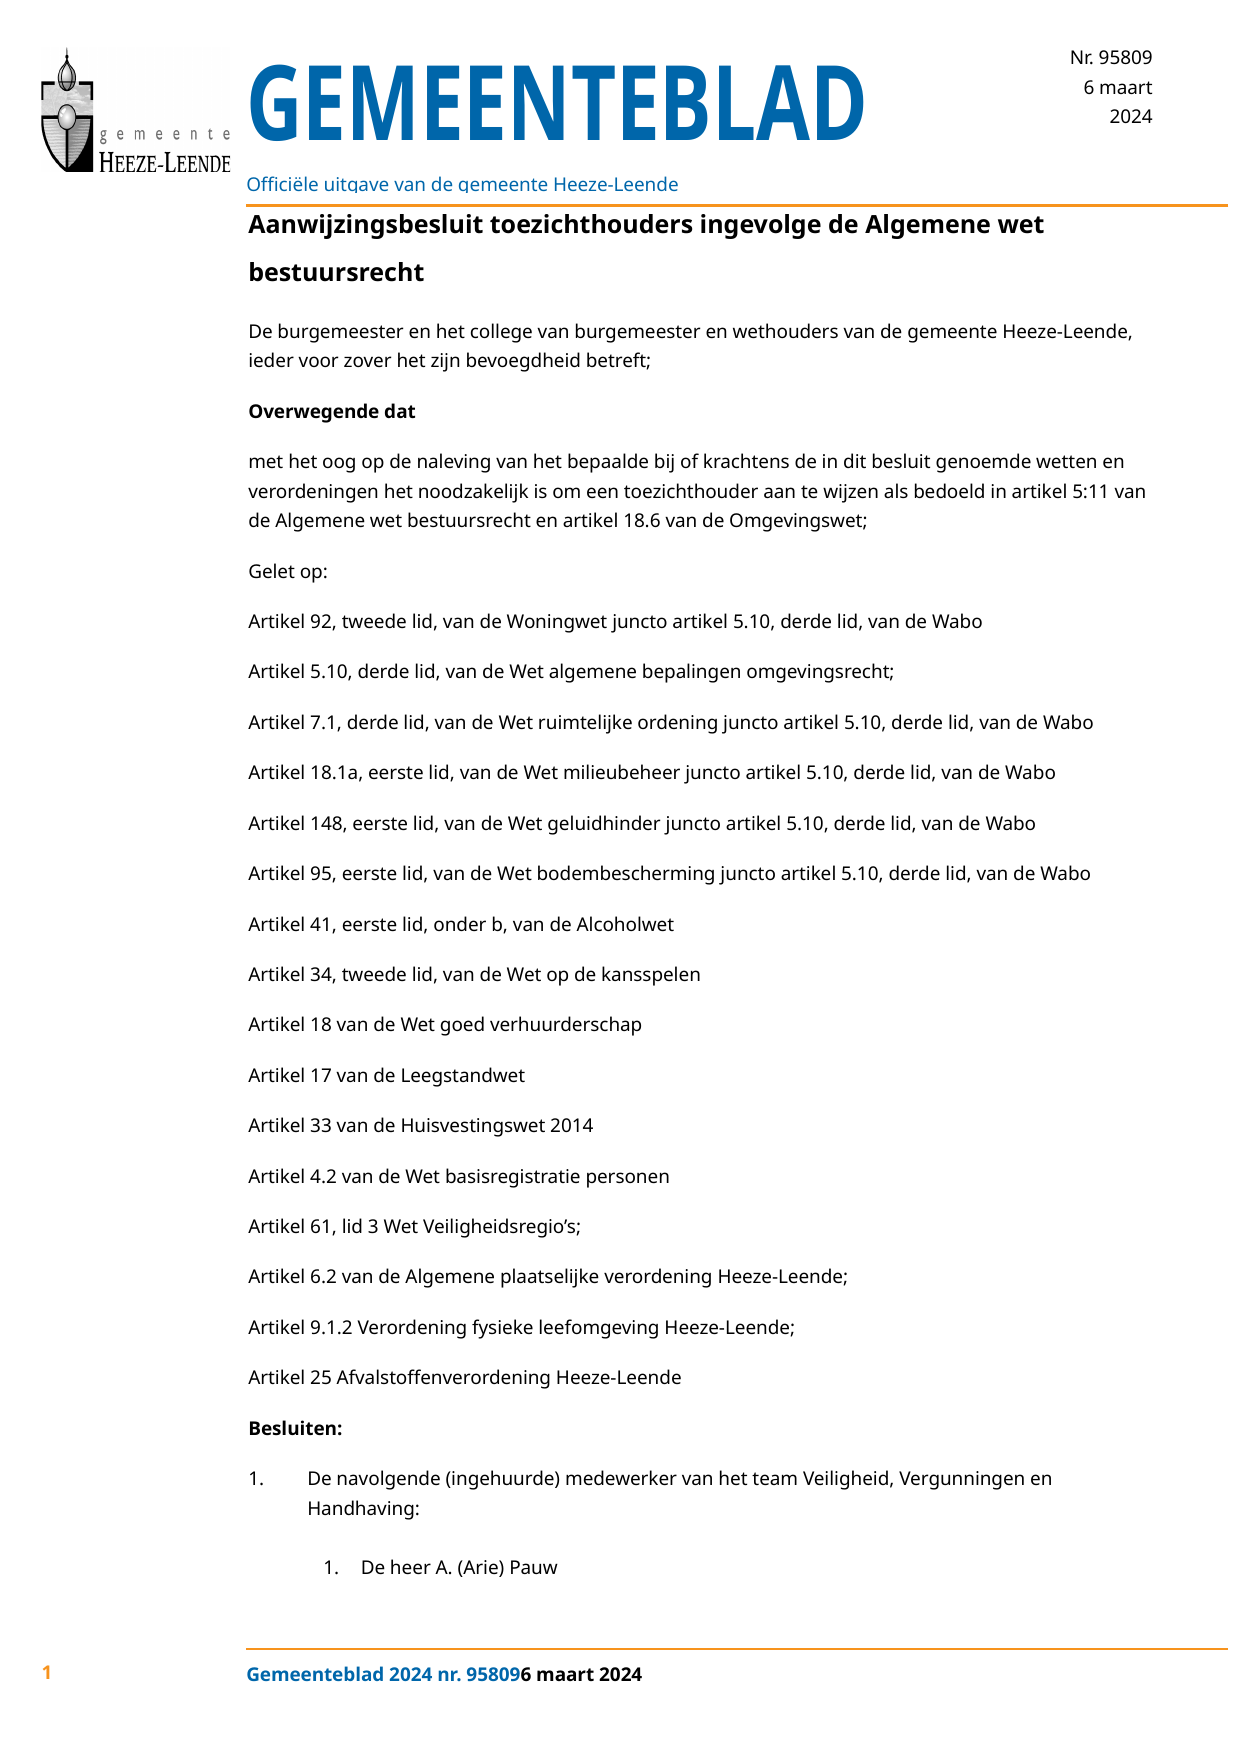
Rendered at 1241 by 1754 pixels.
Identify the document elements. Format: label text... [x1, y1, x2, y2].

text Artikel 9.1.2 Verordening fysieke leefomgeving Heeze-Leende; [248, 1314, 1152, 1340]
text De burgemeester en het college van burgemeester en wethouders van de gemeente Heeze-Leende, ieder voor zover het zijn bevoegdheid betreft; [248, 318, 1152, 373]
text Artikel 18.1a, eerste lid, van de Wet milieubeheer juncto artikel 5.10, derde lid, van de Wabo [248, 759, 1152, 785]
text Artikel 41, eerste lid, onder b, van de Alcoholwet [248, 911, 1152, 937]
text Besluiten: [248, 1415, 1152, 1441]
text Artikel 25 Afvalstoffenverordening Heeze-Leende [248, 1364, 1152, 1390]
list De navolgende (ingehuurde) medewerker van het team Veiligheid, Vergunningen en Handhaving: [248, 1465, 1152, 1521]
text Artikel 148, eerste lid, van de Wet geluidhinder juncto artikel 5.10, derde lid, van de Wabo [248, 810, 1152, 836]
picture [41, 47, 231, 172]
text Artikel 17 van de Leegstandwet [248, 1062, 1152, 1088]
text Artikel 5.10, derde lid, van de Wet algemene bepalingen omgevingsrecht; [248, 659, 1152, 684]
text Artikel 92, tweede lid, van de Woningwet juncto artikel 5.10, derde lid, van de Wabo [248, 608, 1152, 634]
text Aanwijzingsbesluit toezichthouders ingevolge de Algemene wet bestuursrecht [248, 207, 1152, 288]
text Artikel 33 van de Huisvestingswet 2014 [248, 1112, 1152, 1138]
text Artikel 4.2 van de Wet basisregistratie personen [248, 1163, 1152, 1189]
text Artikel 6.2 van de Algemene plaatselijke verordening Heeze-Leende; [248, 1264, 1152, 1289]
text Artikel 61, lid 3 Wet Veiligheidsregio’s; [248, 1213, 1152, 1239]
text Overwegende dat [248, 398, 1152, 424]
text Gelet op: [248, 558, 1152, 584]
text Artikel 34, tweede lid, van de Wet op de kansspelen [248, 961, 1152, 987]
text met het oog op de naleving van het bepaalde bij of krachtens de in dit besluit genoemde wetten en verordeningen het noodzakelijk is om een toezichthouder aan te wijzen als bedoeld in artikel 5:11 van de Algemene wet bestuursrecht en artikel 18.6 van de Omgevingswet; [248, 448, 1152, 533]
text Artikel 18 van de Wet goed verhuurderschap [248, 1012, 1152, 1037]
list De heer A. (Arie) Pauw [323, 1554, 1152, 1580]
text Artikel 7.1, derde lid, van de Wet ruimtelijke ordening juncto artikel 5.10, derde lid, van de Wabo [248, 709, 1152, 735]
text Artikel 95, eerste lid, van de Wet bodembescherming juncto artikel 5.10, derde lid, van de Wabo [248, 860, 1152, 886]
